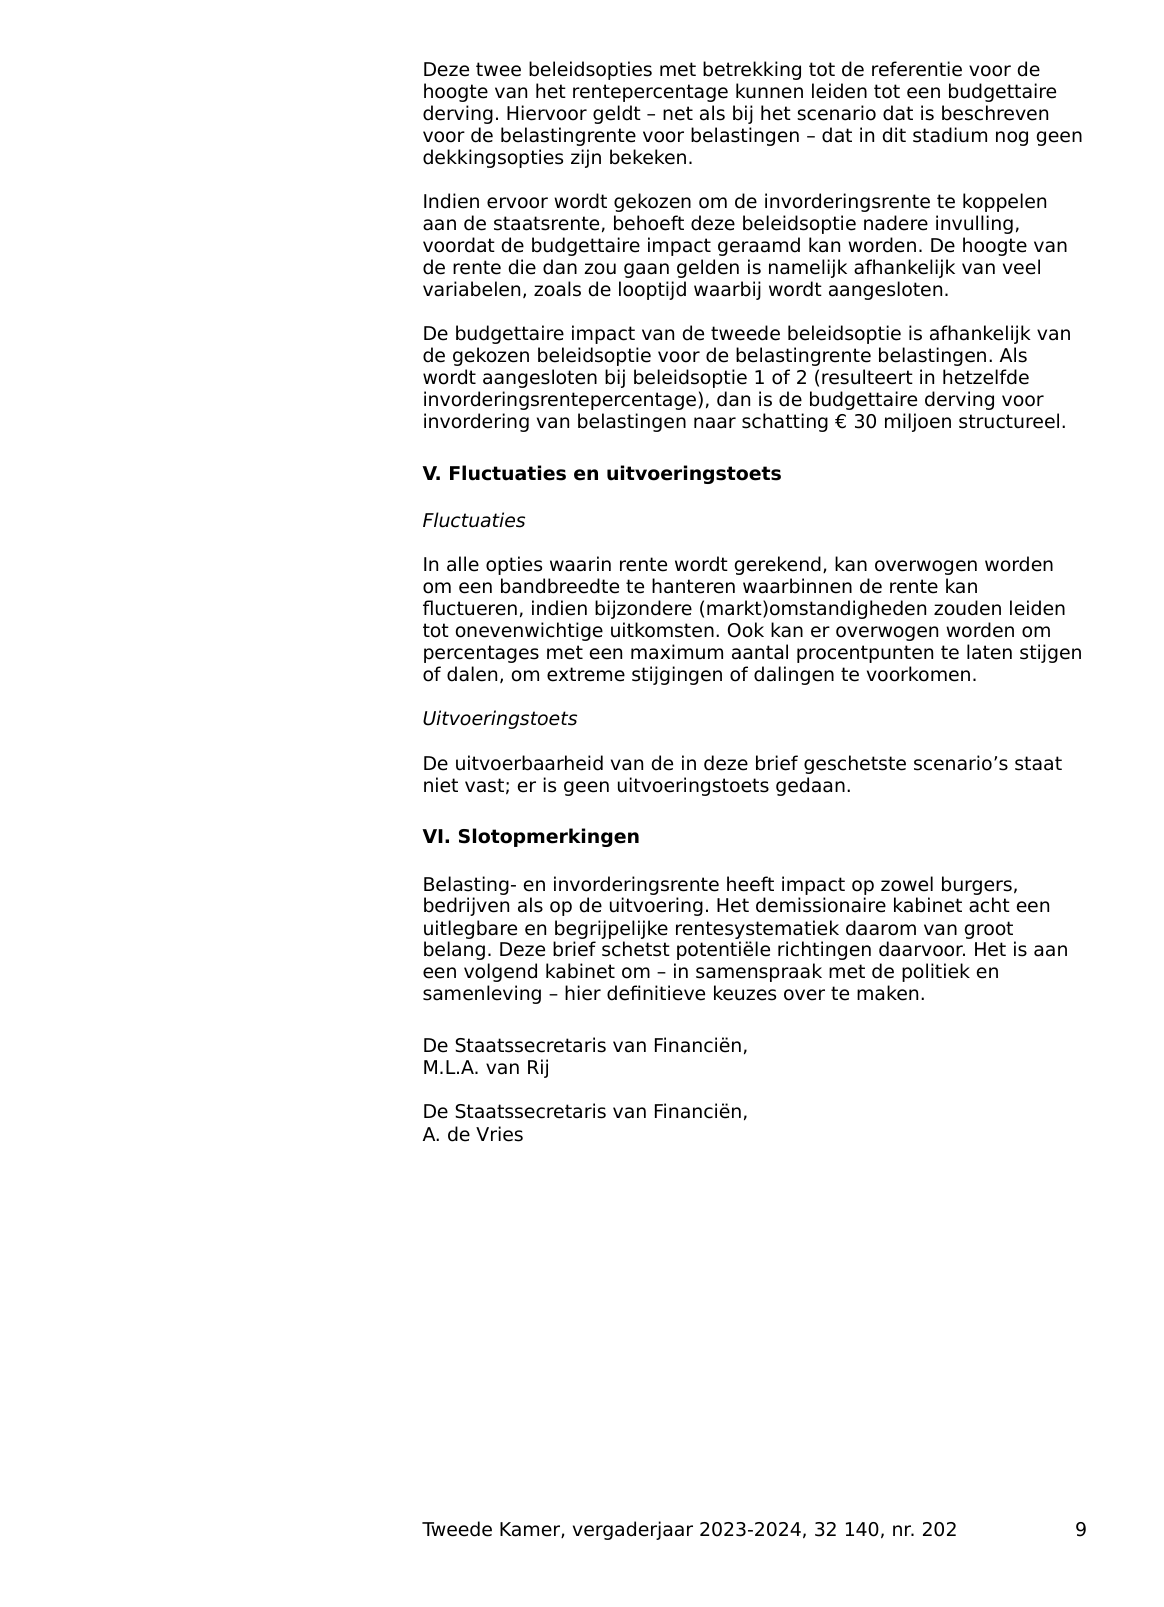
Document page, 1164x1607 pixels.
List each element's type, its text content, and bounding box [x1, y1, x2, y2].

text De Staatssecretaris van Financiën, A. de Vries [422, 1101, 1087, 1145]
subtitle Uitvoeringstoets [422, 708, 1087, 730]
text Deze twee beleidsopties met betrekking tot de referentie voor de hoogte van het rentepercentage kunnen leiden tot een budgettaire derving. Hiervoor geldt – net als bij het scenario dat is beschreven voor de belastingrente voor belastingen – dat in dit stadium nog geen dekkingsopties zijn bekeken. [422, 59, 1087, 169]
text Belasting- en invorderingsrente heeft impact op zowel burgers, bedrijven als op de uitvoering. Het demissionaire kabinet acht een uitlegbare en begrijpelijke rentesystematiek daarom van groot belang. Deze brief schetst potentiële richtingen daarvoor. Het is aan een volgend kabinet om – in samenspraak met de politiek en samenleving – hier definitieve keuzes over te maken. [422, 873, 1087, 1005]
subtitle V. Fluctuaties en uitvoeringstoets [422, 463, 1087, 485]
subtitle VI. Slotopmerkingen [422, 826, 1087, 848]
text In alle opties waarin rente wordt gerekend, kan overwogen worden om een bandbreedte te hanteren waarbinnen de rente kan fluctueren, indien bijzondere (markt)omstandigheden zouden leiden tot onevenwichtige uitkomsten. Ook kan er overwogen worden om percentages met een maximum aantal procentpunten te laten stijgen of dalen, om extreme stijgingen of dalingen te voorkomen. [422, 554, 1087, 686]
subtitle Fluctuaties [422, 510, 1087, 532]
text De Staatssecretaris van Financiën, M.L.A. van Rij [422, 1035, 1087, 1079]
text De budgettaire impact van de tweede beleidsoptie is afhankelijk van de gekozen beleidsoptie voor de belastingrente belastingen. Als wordt aangesloten bij beleidsoptie 1 of 2 (resulteert in hetzelfde invorderingsrentepercentage), dan is de budgettaire derving voor invordering van belastingen naar schatting € 30 miljoen structureel. [422, 323, 1087, 433]
text De uitvoerbaarheid van de in deze brief geschetste scenario’s staat niet vast; er is geen uitvoeringstoets gedaan. [422, 752, 1087, 796]
text Indien ervoor wordt gekozen om de invorderingsrente te koppelen aan de staatsrente, behoeft deze beleidsoptie nadere invulling, voordat de budgettaire impact geraamd kan worden. De hoogte van de rente die dan zou gaan gelden is namelijk afhankelijk van veel variabelen, zoals de looptijd waarbij wordt aangesloten. [422, 191, 1087, 301]
